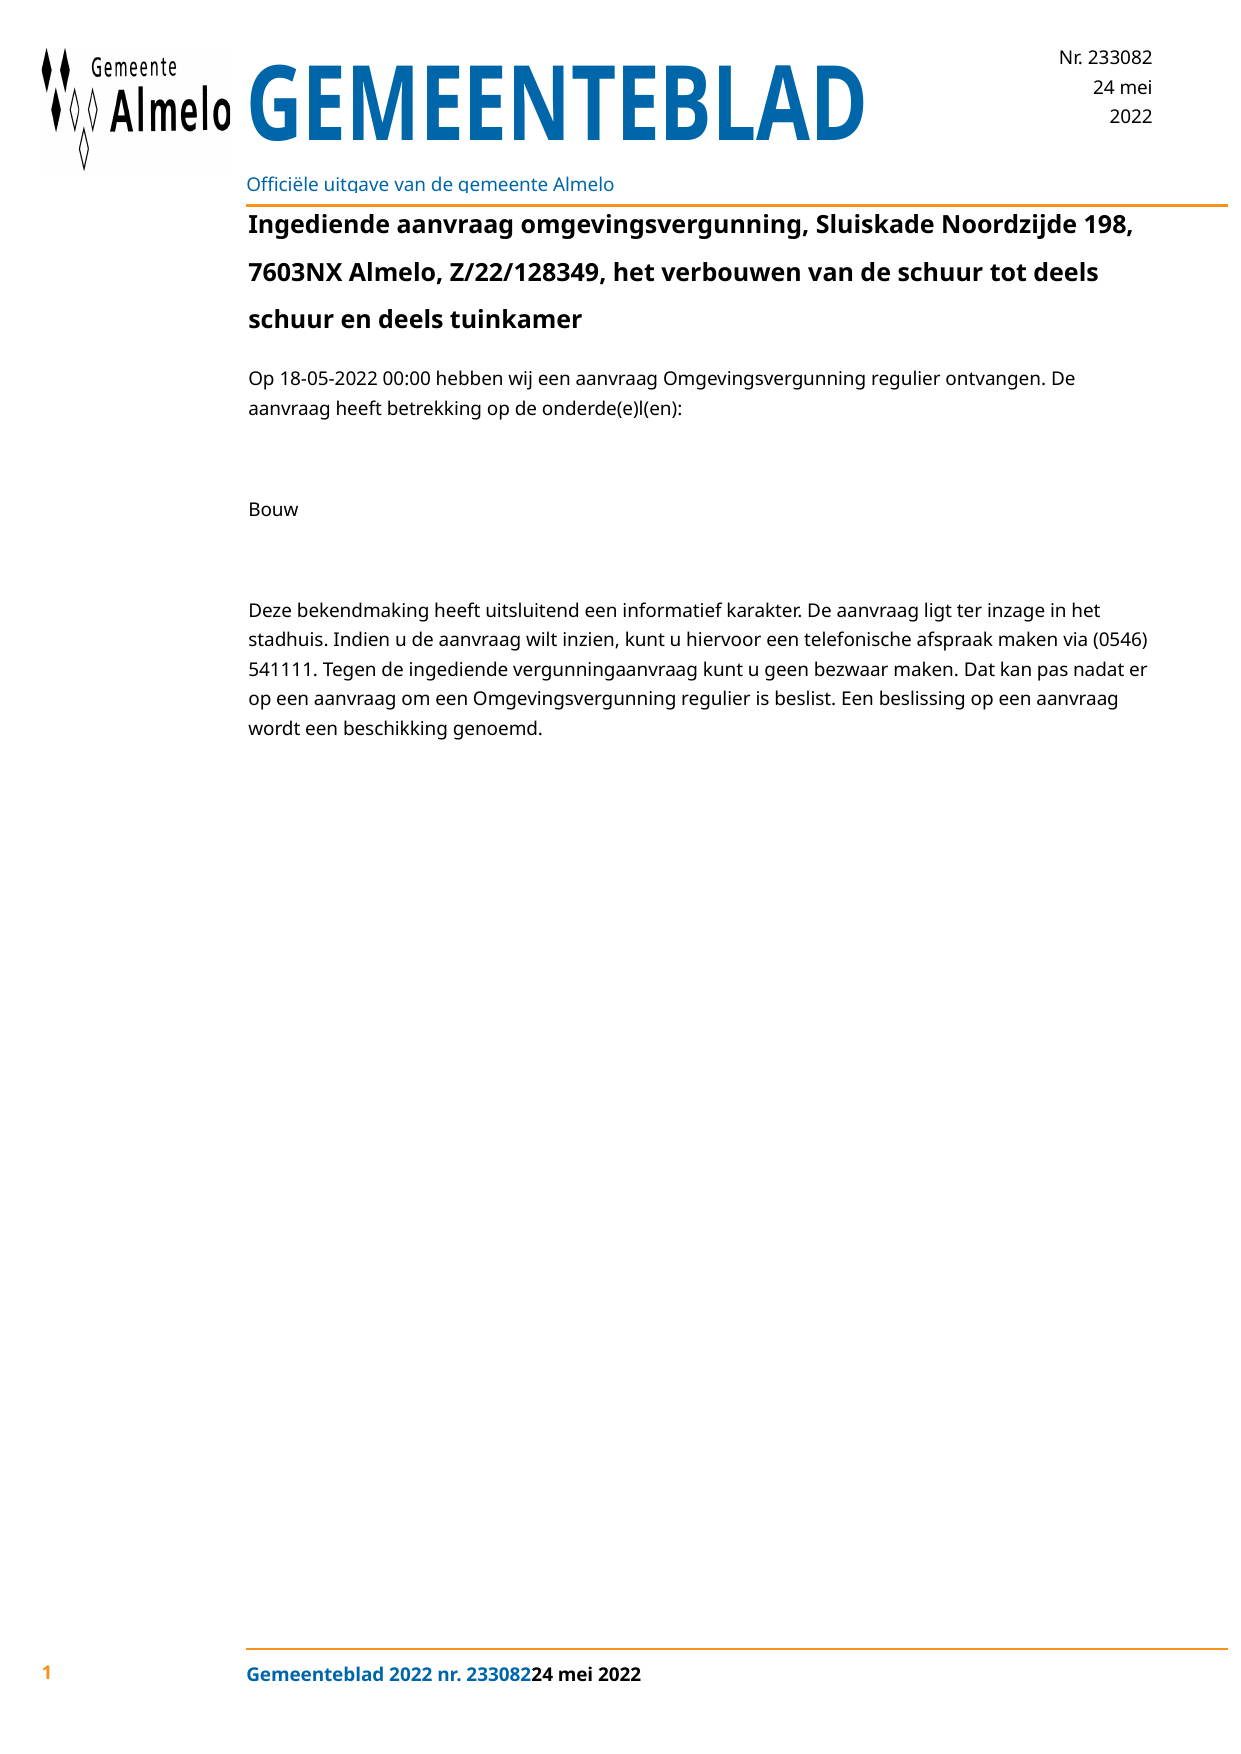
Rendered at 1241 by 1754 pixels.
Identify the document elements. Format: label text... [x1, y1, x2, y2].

text Deze bekendmaking heeft uitsluitend een informatief karakter. De aanvraag ligt ter inzage in het stadhuis. Indien u de aanvraag wilt inzien, kunt u hiervoor een telefonische afspraak maken via (0546) 541111. Tegen de ingediende vergunningaanvraag kunt u geen bezwaar maken. Dat kan pas nadat er op een aanvraag om een Omgevingsvergunning regulier is beslist. Een beslissing op een aanvraag wordt een beschikking genoemd. [248, 597, 1152, 741]
picture [41, 47, 231, 172]
text Ingediende aanvraag omgevingsvergunning, Sluiskade Noordzijde 198, 7603NX Almelo, Z/22/128349, het verbouwen van de schuur tot deels schuur en deels tuinkamer [248, 207, 1152, 336]
text Bouw [248, 496, 1152, 522]
text Op 18-05-2022 00:00 hebben wij een aanvraag Omgevingsvergunning regulier ontvangen. De aanvraag heeft betrekking op de onderde(e)l(en): [248, 366, 1152, 421]
